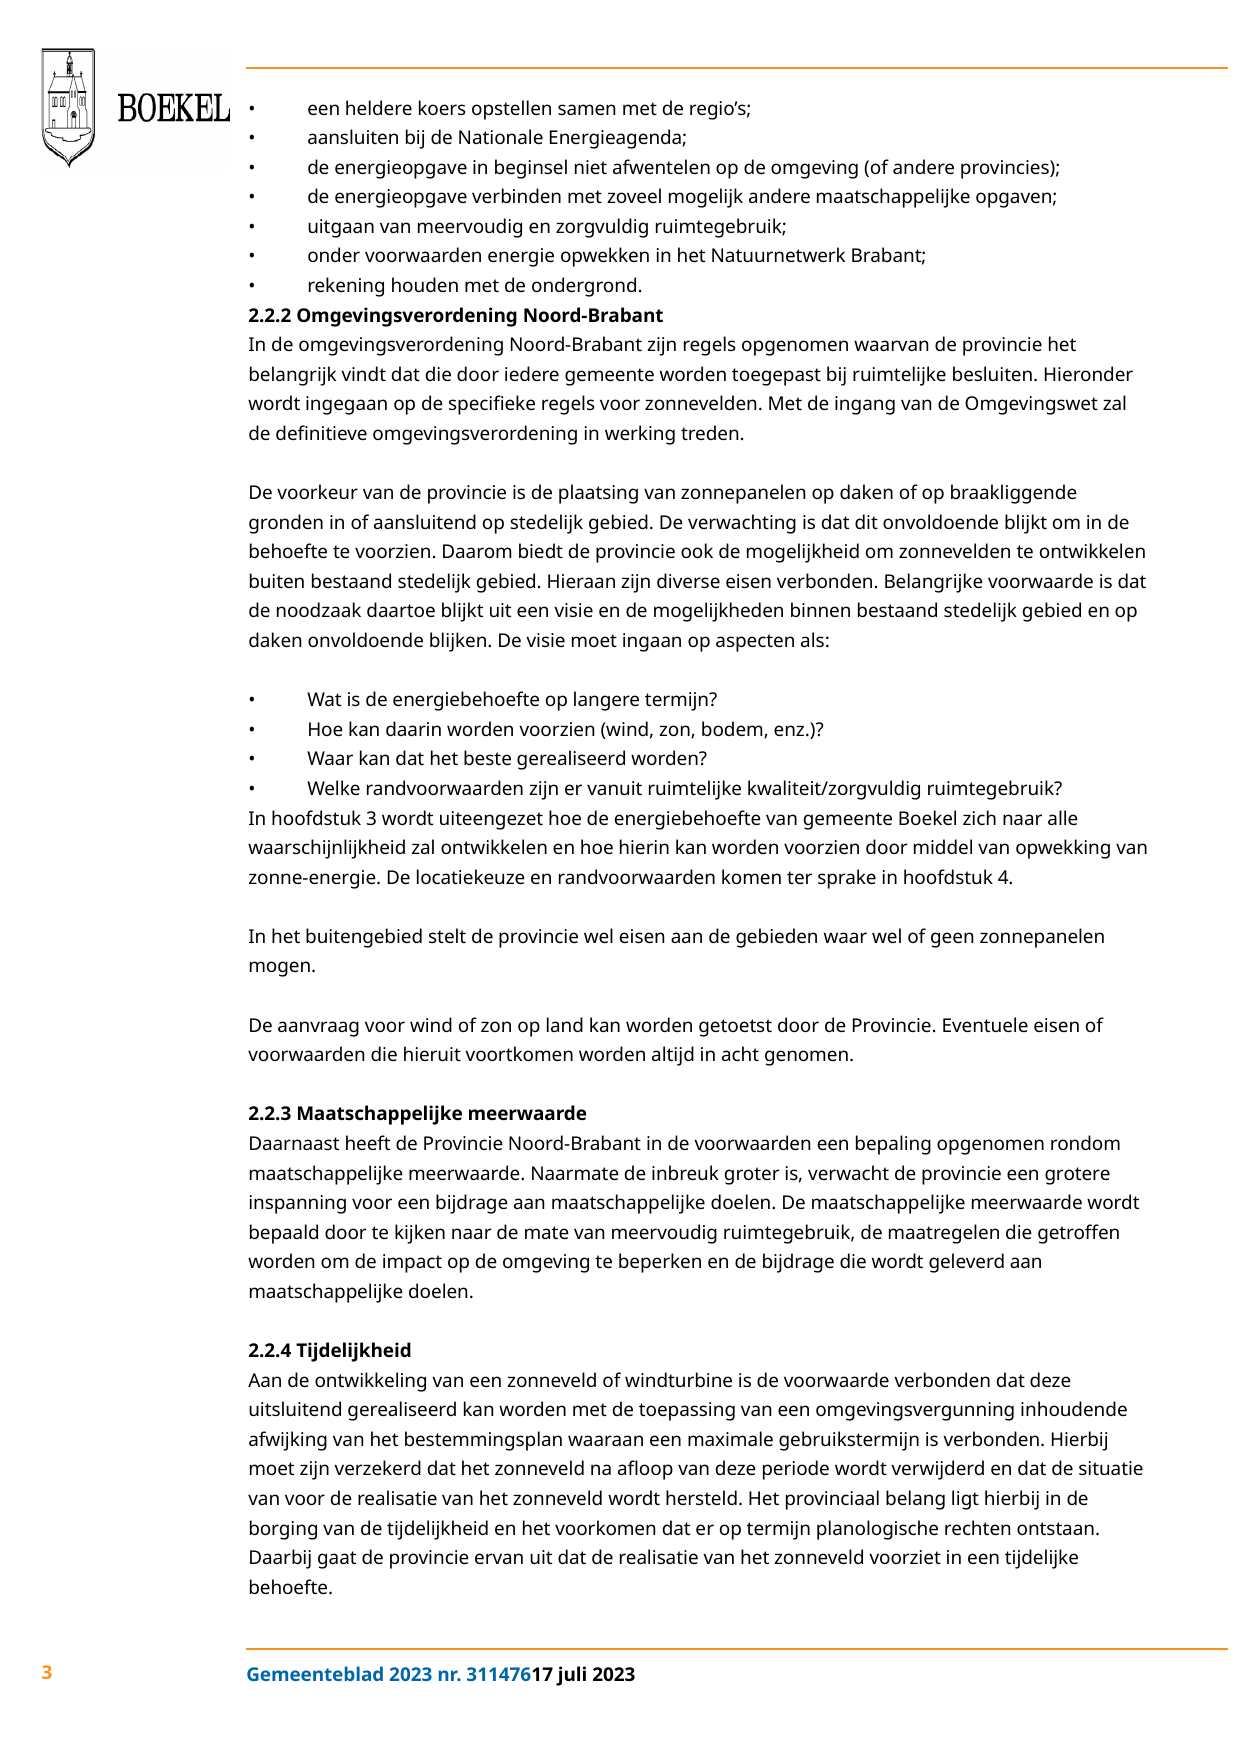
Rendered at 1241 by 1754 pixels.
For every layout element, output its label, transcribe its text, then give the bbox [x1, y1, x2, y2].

text In de omgevingsverordening Noord-Brabant zijn regels opgenomen waarvan de provincie het belangrijk vindt dat die door iedere gemeente worden toegepast bij ruimtelijke besluiten. Hieronder wordt ingegaan op de specifieke regels voor zonnevelden. Met de ingang van de Omgevingswet zal de definitieve omgevingsverordening in werking treden. [248, 331, 1152, 446]
text Aan de ontwikkeling van een zonneveld of windturbine is de voorwaarde verbonden dat deze uitsluitend gerealiseerd kan worden met de toepassing van een omgevingsvergunning inhoudende afwijking van het bestemmingsplan waaraan een maximale gebruikstermijn is verbonden. Hierbij moet zijn verzekerd dat het zonneveld na afloop van deze periode wordt verwijderd en dat de situatie van voor de realisatie van het zonneveld wordt hersteld. Het provinciaal belang ligt hierbij in de borging van de tijdelijkheid en het voorkomen dat er op termijn planologische rechten ontstaan. Daarbij gaat de provincie ervan uit dat de realisatie van het zonneveld voorziet in een tijdelijke behoefte. [248, 1367, 1152, 1600]
text De aanvraag voor wind of zon op land kan worden getoetst door de Provincie. Eventuele eisen of voorwaarden die hieruit voortkomen worden altijd in acht genomen. [248, 1012, 1152, 1067]
text 2.2.3 Maatschappelijke meerwaarde [248, 1101, 1152, 1126]
text 2.2.4 Tijdelijkheid [248, 1337, 1152, 1363]
list uitgaan van meervoudig en zorgvuldig ruimtegebruik; [248, 213, 1152, 239]
list een heldere koers opstellen samen met de regio’s; [248, 95, 1152, 121]
text 2.2.2 Omgevingsverordening Noord-Brabant [248, 302, 1152, 328]
list de energieopgave verbinden met zoveel mogelijk andere maatschappelijke opgaven; [248, 183, 1152, 209]
list Wat is de energiebehoefte op langere termijn? [248, 686, 1152, 712]
picture [41, 47, 231, 172]
list Welke randvoorwaarden zijn er vanuit ruimtelijke kwaliteit/zorgvuldig ruimtegebruik? [248, 775, 1152, 801]
text In hoofdstuk 3 wordt uiteengezet hoe de energiebehoefte van gemeente Boekel zich naar alle waarschijnlijkheid zal ontwikkelen en hoe hierin kan worden voorzien door middel van opwekking van zonne-energie. De locatiekeuze en randvoorwaarden komen ter sprake in hoofdstuk 4. [248, 805, 1152, 890]
list rekening houden met de ondergrond. [248, 272, 1152, 298]
list onder voorwaarden energie opwekken in het Natuurnetwerk Brabant; [248, 243, 1152, 268]
list de energieopgave in beginsel niet afwentelen op de omgeving (of andere provincies); [248, 154, 1152, 180]
list Waar kan dat het beste gerealiseerd worden? [248, 746, 1152, 771]
text In het buitengebied stelt de provincie wel eisen aan de gebieden waar wel of geen zonnepanelen mogen. [248, 923, 1152, 978]
text De voorkeur van de provincie is de plaatsing van zonnepanelen op daken of op braakliggende gronden in of aansluitend op stedelijk gebied. De verwachting is dat dit onvoldoende blijkt om in de behoefte te voorzien. Daarom biedt de provincie ook de mogelijkheid om zonnevelden te ontwikkelen buiten bestaand stedelijk gebied. Hieraan zijn diverse eisen verbonden. Belangrijke voorwaarde is dat de noodzaak daartoe blijkt uit een visie en de mogelijkheden binnen bestaand stedelijk gebied en op daken onvoldoende blijken. De visie moet ingaan op aspecten als: [248, 479, 1152, 653]
text Daarnaast heeft de Provincie Noord-Brabant in de voorwaarden een bepaling opgenomen rondom maatschappelijke meerwaarde. Naarmate de inbreuk groter is, verwacht de provincie een grotere inspanning voor een bijdrage aan maatschappelijke doelen. De maatschappelijke meerwaarde wordt bepaald door te kijken naar de mate van meervoudig ruimtegebruik, de maatregelen die getroffen worden om de impact op de omgeving te beperken en de bijdrage die wordt geleverd aan maatschappelijke doelen. [248, 1130, 1152, 1304]
list Hoe kan daarin worden voorzien (wind, zon, bodem, enz.)? [248, 716, 1152, 742]
list aansluiten bij de Nationale Energieagenda; [248, 124, 1152, 150]
